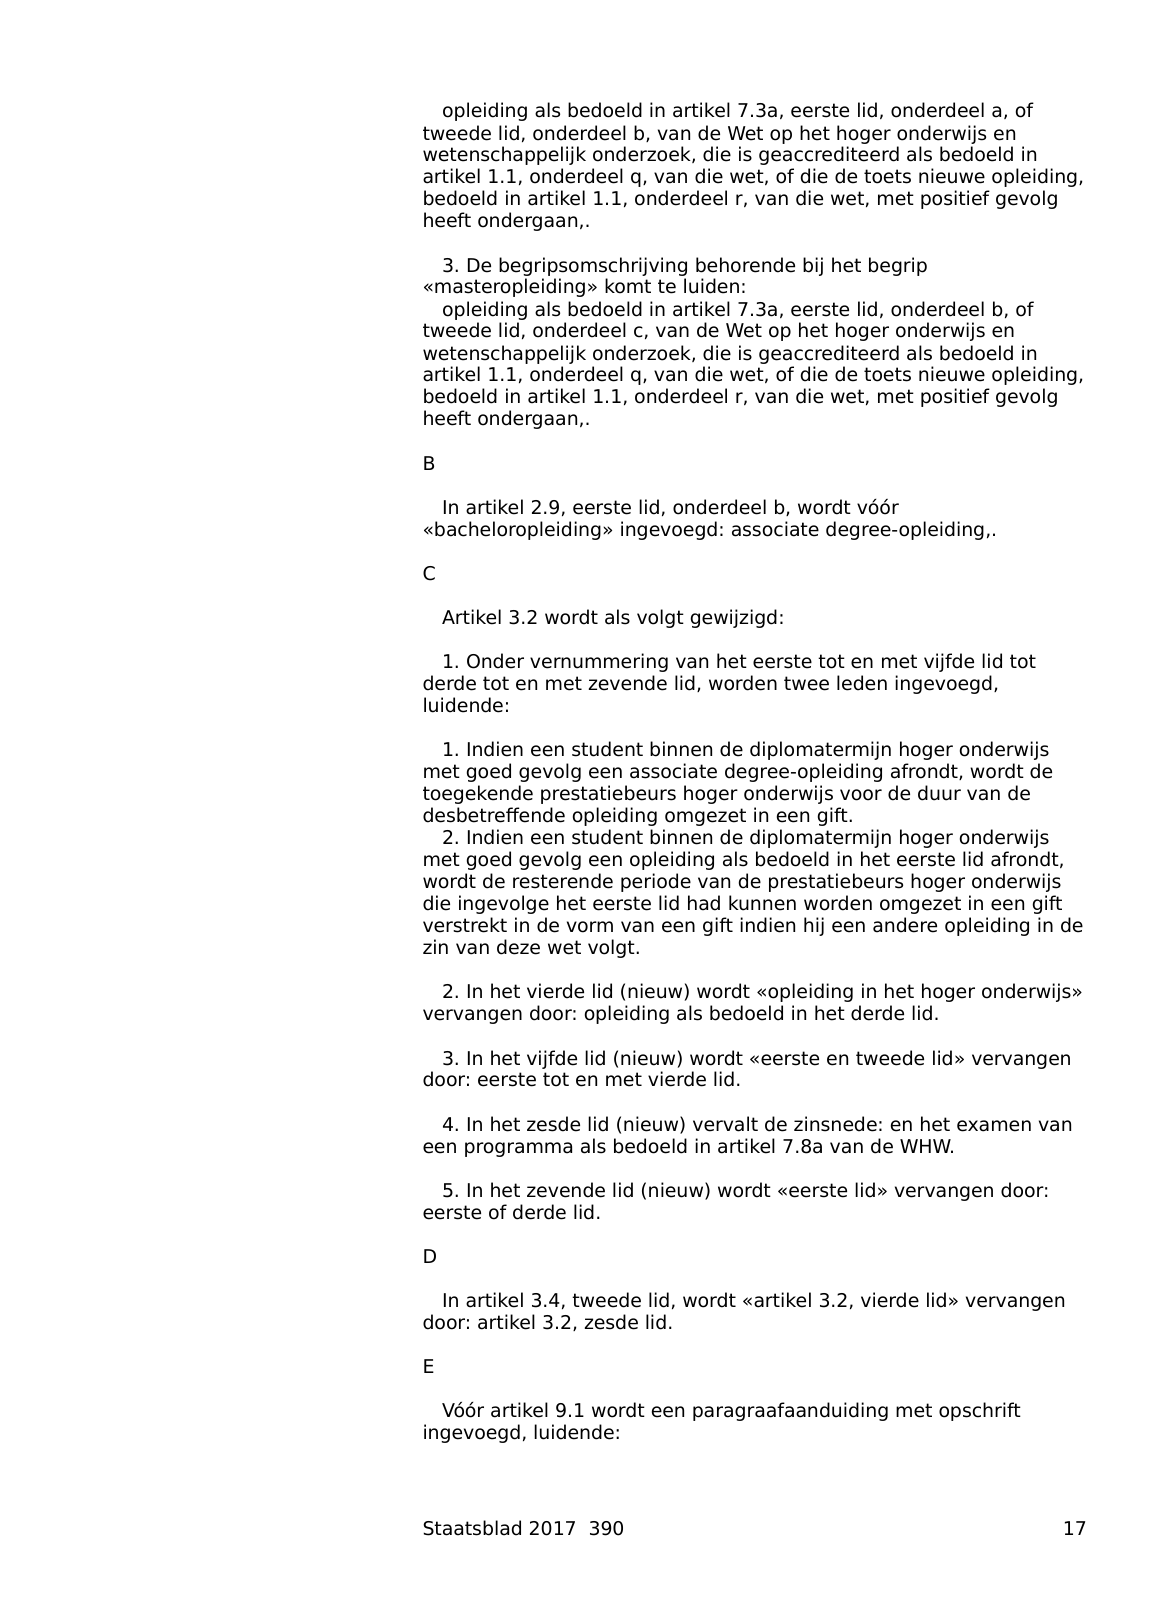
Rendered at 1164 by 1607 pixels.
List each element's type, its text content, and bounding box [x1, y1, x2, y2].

text In artikel 2.9, eerste lid, onderdeel b, wordt vóór «bacheloropleiding» ingevoegd: associate degree-opleiding,. [422, 497, 1087, 541]
text 4. In het zesde lid (nieuw) vervalt de zinsnede: en het examen van een programma als bedoeld in artikel 7.8a van de WHW. [422, 1113, 1087, 1157]
text In artikel 3.4, tweede lid, wordt «artikel 3.2, vierde lid» vervangen door: artikel 3.2, zesde lid. [422, 1290, 1087, 1334]
text 1. Indien een student binnen de diplomatermijn hoger onderwijs met goed gevolg een associate degree-opleiding afrondt, wordt de toegekende prestatiebeurs hoger onderwijs voor de duur van de desbetreffende opleiding omgezet in een gift. [422, 739, 1087, 827]
text opleiding als bedoeld in artikel 7.3a, eerste lid, onderdeel b, of tweede lid, onderdeel c, van de Wet op het hoger onderwijs en wetenschappelijk onderzoek, die is geaccrediteerd als bedoeld in artikel 1.1, onderdeel q, van die wet, of die de toets nieuwe opleiding, bedoeld in artikel 1.1, onderdeel r, van die wet, met positief gevolg heeft ondergaan,. [422, 298, 1087, 430]
text 5. In het zevende lid (nieuw) wordt «eerste lid» vervangen door: eerste of derde lid. [422, 1180, 1087, 1224]
text C [422, 563, 1087, 585]
text 3. De begripsomschrijving behorende bij het begrip «masteropleiding» komt te luiden: [422, 254, 1087, 298]
text D [422, 1246, 1087, 1268]
text Artikel 3.2 wordt als volgt gewijzigd: [422, 607, 1087, 629]
text 3. In het vijfde lid (nieuw) wordt «eerste en tweede lid» vervangen door: eerste tot en met vierde lid. [422, 1047, 1087, 1091]
text 1. Onder vernummering van het eerste tot en met vijfde lid tot derde tot en met zevende lid, worden twee leden ingevoegd, luidende: [422, 651, 1087, 717]
text E [422, 1356, 1087, 1378]
text opleiding als bedoeld in artikel 7.3a, eerste lid, onderdeel a, of tweede lid, onderdeel b, van de Wet op het hoger onderwijs en wetenschappelijk onderzoek, die is geaccrediteerd als bedoeld in artikel 1.1, onderdeel q, van die wet, of die de toets nieuwe opleiding, bedoeld in artikel 1.1, onderdeel r, van die wet, met positief gevolg heeft ondergaan,. [422, 100, 1087, 232]
text 2. In het vierde lid (nieuw) wordt «opleiding in het hoger onderwijs» vervangen door: opleiding als bedoeld in het derde lid. [422, 981, 1087, 1025]
text 2. Indien een student binnen de diplomatermijn hoger onderwijs met goed gevolg een opleiding als bedoeld in het eerste lid afrondt, wordt de resterende periode van de prestatiebeurs hoger onderwijs die ingevolge het eerste lid had kunnen worden omgezet in een gift verstrekt in de vorm van een gift indien hij een andere opleiding in de zin van deze wet volgt. [422, 827, 1087, 959]
text B [422, 452, 1087, 474]
text Vóór artikel 9.1 wordt een paragraafaanduiding met opschrift ingevoegd, luidende: [422, 1400, 1087, 1444]
